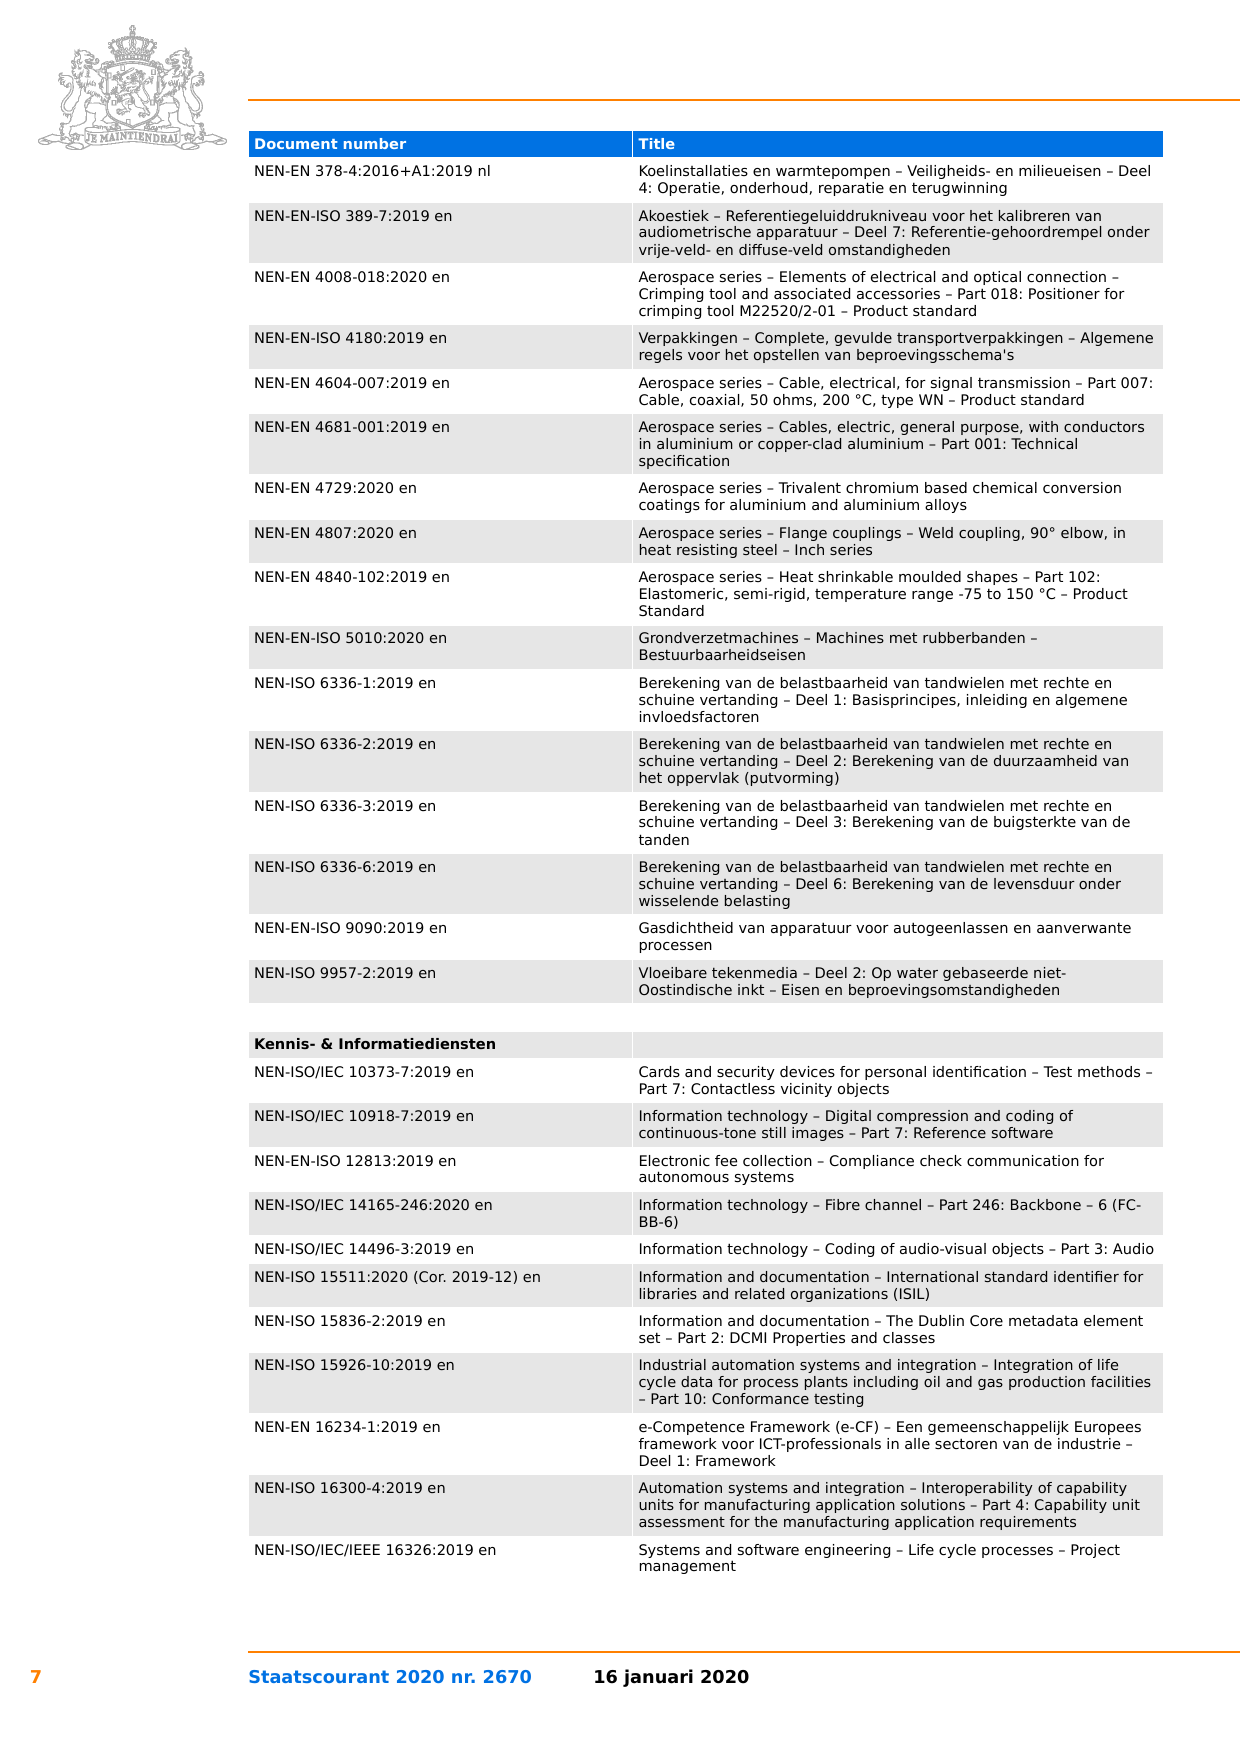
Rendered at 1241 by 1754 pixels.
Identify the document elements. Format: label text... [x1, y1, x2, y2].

table_cell Aerospace series – Cable, electrical, for signal transmission – Part 007: Cable, coaxial, 50 ohms, 200 °C, type WN – Product standard [633, 370, 1163, 413]
table_cell Electronic fee collection – Compliance check communication for autonomous systems [633, 1148, 1163, 1191]
table_cell NEN-ISO 9957-2:2019 en [249, 960, 632, 1003]
table_header Title [633, 131, 1163, 157]
table_cell Information and documentation – The Dublin Core metadata element set – Part 2: DCMI Properties and classes [633, 1308, 1163, 1352]
table_cell NEN-ISO/IEC 14496-3:2019 en [249, 1236, 632, 1263]
table_cell Berekening van de belastbaarheid van tandwielen met rechte en schuine vertanding – Deel 6: Berekening van de levensduur onder wisselende belasting [633, 854, 1163, 914]
table_cell NEN-EN 4840-102:2019 en [249, 564, 632, 624]
table_cell NEN-EN-ISO 12813:2019 en [249, 1148, 632, 1191]
table_cell [633, 1004, 1163, 1031]
table_cell Cards and security devices for personal identification – Test methods – Part 7: Contactless vicinity objects [633, 1059, 1163, 1102]
table_cell NEN-ISO 6336-2:2019 en [249, 731, 632, 792]
table_cell Information technology – Coding of audio-visual objects – Part 3: Audio [633, 1236, 1163, 1263]
table_cell NEN-EN-ISO 389-7:2019 en [249, 203, 632, 263]
table_cell Aerospace series – Trivalent chromium based chemical conversion coatings for aluminium and aluminium alloys [633, 476, 1163, 519]
table_header Document number [249, 131, 632, 157]
table_cell NEN-EN 4729:2020 en [249, 476, 632, 519]
table_cell NEN-ISO/IEC 14165-246:2020 en [249, 1192, 632, 1235]
table_cell Aerospace series – Cables, electric, general purpose, with conductors in aluminium or copper-clad aluminium – Part 001: Technical specification [633, 414, 1163, 474]
table_cell NEN-ISO/IEC/IEEE 16326:2019 en [249, 1537, 632, 1580]
table_cell NEN-ISO 15836-2:2019 en [249, 1308, 632, 1352]
table_cell Berekening van de belastbaarheid van tandwielen met rechte en schuine vertanding – Deel 3: Berekening van de buigsterkte van de tanden [633, 793, 1163, 853]
table_cell NEN-EN-ISO 5010:2020 en [249, 626, 632, 669]
table_cell Kennis- & Informatiediensten [249, 1032, 632, 1058]
table_cell [249, 1004, 632, 1031]
table_cell Berekening van de belastbaarheid van tandwielen met rechte en schuine vertanding – Deel 1: Basisprincipes, inleiding en algemene invloedsfactoren [633, 670, 1163, 730]
picture [38, 25, 227, 150]
table_cell Industrial automation systems and integration – Integration of life cycle data for process plants including oil and gas production facilities – Part 10: Conformance testing [633, 1353, 1163, 1413]
table_cell Gasdichtheid van apparatuur voor autogeenlassen en aanverwante processen [633, 915, 1163, 959]
table_cell NEN-ISO 15511:2020 (Cor. 2019-12) en [249, 1264, 632, 1307]
table_cell Automation systems and integration – Interoperability of capability units for manufacturing application solutions – Part 4: Capability unit assessment for the manufacturing application requirements [633, 1475, 1163, 1536]
table_cell Akoestiek – Referentiegeluiddrukniveau voor het kalibreren van audiometrische apparatuur – Deel 7: Referentie-gehoordrempel onder vrije-veld- en diffuse-veld omstandigheden [633, 203, 1163, 263]
table_cell NEN-EN 4807:2020 en [249, 520, 632, 563]
table_cell NEN-EN 4604-007:2019 en [249, 370, 632, 413]
table_cell NEN-ISO 16300-4:2019 en [249, 1475, 632, 1536]
table_cell NEN-EN 378-4:2016+A1:2019 nl [249, 158, 632, 202]
table_cell NEN-EN 4681-001:2019 en [249, 414, 632, 474]
table_cell Aerospace series – Flange couplings – Weld coupling, 90° elbow, in heat resisting steel – Inch series [633, 520, 1163, 563]
table_cell NEN-ISO/IEC 10373-7:2019 en [249, 1059, 632, 1102]
table_cell NEN-EN 16234-1:2019 en [249, 1414, 632, 1474]
table_cell Koelinstallaties en warmtepompen – Veiligheids- en milieueisen – Deel 4: Operatie, onderhoud, reparatie en terugwinning [633, 158, 1163, 202]
table_cell e-Competence Framework (e-CF) – Een gemeenschappelijk Europees framework voor ICT-professionals in alle sectoren van de industrie – Deel 1: Framework [633, 1414, 1163, 1474]
table_cell Aerospace series – Elements of electrical and optical connection – Crimping tool and associated accessories – Part 018: Positioner for crimping tool M22520/2-01 – Product standard [633, 264, 1163, 324]
table_cell Verpakkingen – Complete, gevulde transportverpakkingen – Algemene regels voor het opstellen van beproevingsschema's [633, 325, 1163, 369]
table_cell NEN-ISO 6336-1:2019 en [249, 670, 632, 730]
table_cell Information and documentation – International standard identifier for libraries and related organizations (ISIL) [633, 1264, 1163, 1307]
table_cell Aerospace series – Heat shrinkable moulded shapes – Part 102: Elastomeric, semi-rigid, temperature range -75 to 150 °C – Product Standard [633, 564, 1163, 624]
table_cell NEN-EN-ISO 9090:2019 en [249, 915, 632, 959]
table_cell Vloeibare tekenmedia – Deel 2: Op water gebaseerde niet-Oostindische inkt – Eisen en beproevingsomstandigheden [633, 960, 1163, 1003]
table_cell Berekening van de belastbaarheid van tandwielen met rechte en schuine vertanding – Deel 2: Berekening van de duurzaamheid van het oppervlak (putvorming) [633, 731, 1163, 792]
table_cell NEN-ISO/IEC 10918-7:2019 en [249, 1103, 632, 1147]
table_cell NEN-EN-ISO 4180:2019 en [249, 325, 632, 369]
table_cell NEN-ISO 15926-10:2019 en [249, 1353, 632, 1413]
table_cell Systems and software engineering – Life cycle processes – Project management [633, 1537, 1163, 1580]
table_cell [633, 1032, 1163, 1058]
table_cell Grondverzetmachines – Machines met rubberbanden – Bestuurbaarheidseisen [633, 626, 1163, 669]
table_cell NEN-EN 4008-018:2020 en [249, 264, 632, 324]
table_cell NEN-ISO 6336-6:2019 en [249, 854, 632, 914]
table_cell Information technology – Fibre channel – Part 246: Backbone – 6 (FC-BB-6) [633, 1192, 1163, 1235]
table_cell NEN-ISO 6336-3:2019 en [249, 793, 632, 853]
table_cell Information technology – Digital compression and coding of continuous-tone still images – Part 7: Reference software [633, 1103, 1163, 1147]
